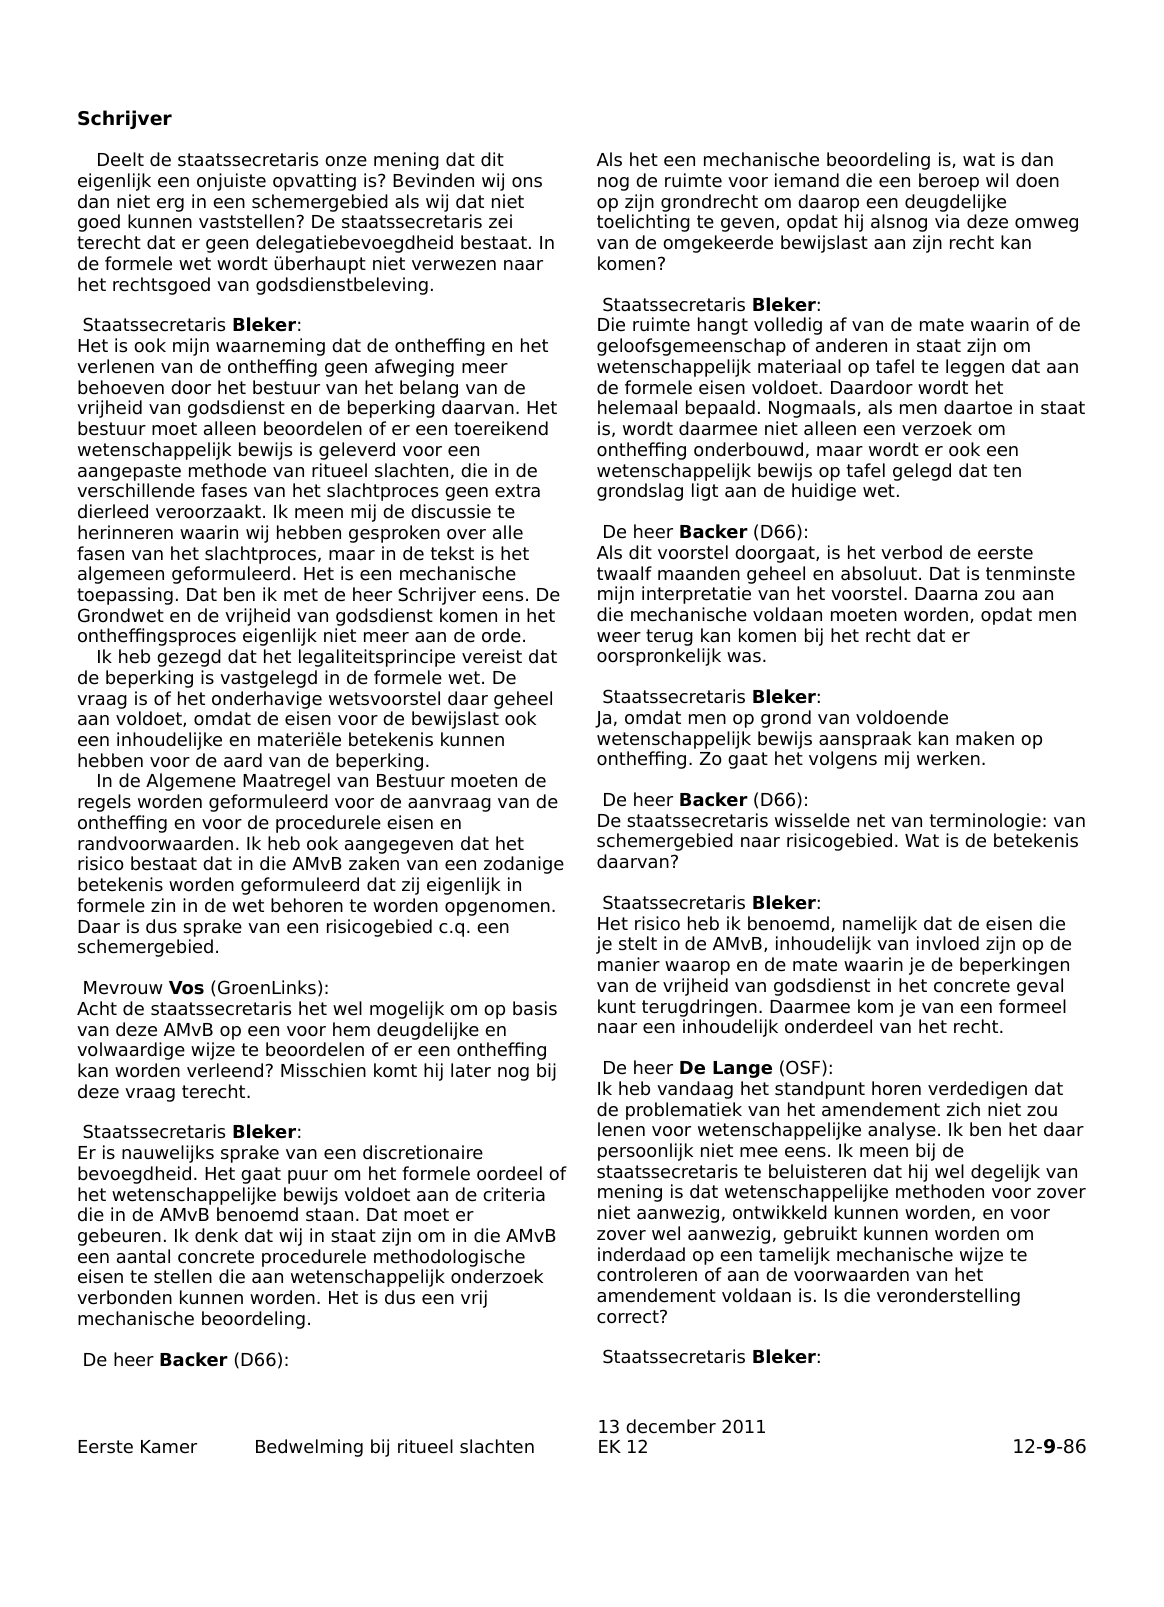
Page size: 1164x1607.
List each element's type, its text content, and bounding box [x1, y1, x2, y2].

text Staatssecretaris Bleker: [77, 1122, 567, 1143]
text Er is nauwelijks sprake van een discretionaire bevoegdheid. Het gaat puur om het formele oordeel of het wetenschappelijke bewijs voldoet aan de criteria die in de AMvB benoemd staan. Dat moet er gebeuren. Ik denk dat wij in staat zijn om in die AMvB een aantal concrete procedurele methodologische eisen te stellen die aan wetenschappelijk onderzoek verbonden kunnen worden. Het is dus een vrij mechanische beoordeling. [77, 1143, 567, 1329]
text Ja, omdat men op grond van voldoende wetenschappelijk bewijs aanspraak kan maken op ontheffing. Zo gaat het volgens mij werken. [596, 708, 1087, 770]
text De staatssecretaris wisselde net van terminologie: van schemergebied naar risicogebied. Wat is de betekenis daarvan? [596, 811, 1087, 873]
text Staatssecretaris Bleker: [596, 893, 1087, 913]
text Staatssecretaris Bleker: [596, 687, 1087, 708]
text Als dit voorstel doorgaat, is het verbod de eerste twaalf maanden geheel en absoluut. Dat is tenminste mijn interpretatie van het voorstel. Daarna zou aan die mechanische voldaan moeten worden, opdat men weer terug kan komen bij het recht dat er oorspronkelijk was. [596, 543, 1087, 667]
text Die ruimte hangt volledig af van de mate waarin of de geloofsgemeenschap of anderen in staat zijn om wetenschappelijk materiaal op tafel te leggen dat aan de formele eisen voldoet. Daardoor wordt het helemaal bepaald. Nogmaals, als men daartoe in staat is, wordt daarmee niet alleen een verzoek om ontheffing onderbouwd, maar wordt er ook een wetenschappelijk bewijs op tafel gelegd dat ten grondslag ligt aan de huidige wet. [596, 315, 1087, 502]
text Deelt de staatssecretaris onze mening dat dit eigenlijk een onjuiste opvatting is? Bevinden wij ons dan niet erg in een schemergebied als wij dat niet goed kunnen vaststellen? De staatssecretaris zei terecht dat er geen delegatiebevoegdheid bestaat. In de formele wet wordt überhaupt niet verwezen naar het rechtsgoed van godsdienstbeleving. [77, 150, 567, 295]
text De heer Backer (D66): [596, 790, 1087, 811]
text Staatssecretaris Bleker: [77, 315, 567, 336]
text Acht de staatssecretaris het wel mogelijk om op basis van deze AMvB op een voor hem deugdelijke en volwaardige wijze te beoordelen of er een ontheffing kan worden verleend? Misschien komt hij later nog bij deze vraag terecht. [77, 999, 567, 1102]
text Het is ook mijn waarneming dat de ontheffing en het verlenen van de ontheffing geen afweging meer behoeven door het bestuur van het belang van de vrijheid van godsdienst en de beperking daarvan. Het bestuur moet alleen beoordelen of er een toereikend wetenschappelijk bewijs is geleverd voor een aangepaste methode van ritueel slachten, die in de verschillende fases van het slachtproces geen extra dierleed veroorzaakt. Ik meen mij de discussie te herinneren waarin wij hebben gesproken over alle fasen van het slachtproces, maar in de tekst is het algemeen geformuleerd. Het is een mechanische toepassing. Dat ben ik met de heer Schrijver eens. De Grondwet en de vrijheid van godsdienst komen in het ontheffingsproces eigenlijk niet meer aan de orde. [77, 336, 567, 647]
text Ik heb vandaag het standpunt horen verdedigen dat de problematiek van het amendement zich niet zou lenen voor wetenschappelijke analyse. Ik ben het daar persoonlijk niet mee eens. Ik meen bij de staatssecretaris te beluisteren dat hij wel degelijk van mening is dat wetenschappelijke methoden voor zover niet aanwezig, ontwikkeld kunnen worden, en voor zover wel aanwezig, gebruikt kunnen worden om inderdaad op een tamelijk mechanische wijze te controleren of aan de voorwaarden van het amendement voldaan is. Is die veronderstelling correct? [596, 1079, 1087, 1327]
text Staatssecretaris Bleker: [596, 294, 1087, 315]
text Het risico heb ik benoemd, namelijk dat de eisen die je stelt in de AMvB, inhoudelijk van invloed zijn op de manier waarop en de mate waarin je de beperkingen van de vrijheid van godsdienst in het concrete geval kunt terugdringen. Daarmee kom je van een formeel naar een inhoudelijk onderdeel van het recht. [596, 913, 1087, 1038]
text De heer Backer (D66): [596, 522, 1087, 543]
text Staatssecretaris Bleker: [596, 1347, 1087, 1368]
text De heer De Lange (OSF): [596, 1058, 1087, 1079]
text Mevrouw Vos (GroenLinks): [77, 978, 567, 999]
text Ik heb gezegd dat het legaliteitsprincipe vereist dat de beperking is vastgelegd in de formele wet. De vraag is of het onderhavige wetsvoorstel daar geheel aan voldoet, omdat de eisen voor de bewijslast ook een inhoudelijke en materiële betekenis kunnen hebben voor de aard van de beperking. [77, 647, 567, 771]
text In de Algemene Maatregel van Bestuur moeten de regels worden geformuleerd voor de aanvraag van de ontheffing en voor de procedurele eisen en randvoorwaarden. Ik heb ook aangegeven dat het risico bestaat dat in die AMvB zaken van een zodanige betekenis worden geformuleerd dat zij eigenlijk in formele zin in de wet behoren te worden opgenomen. Daar is dus sprake van een risicogebied c.q. een schemergebied. [77, 771, 567, 958]
text De heer Backer (D66): [77, 1349, 567, 1370]
text Als het een mechanische beoordeling is, wat is dan nog de ruimte voor iemand die een beroep wil doen op zijn grondrecht om daarop een deugdelijke toelichting te geven, opdat hij alsnog via deze omweg van de omgekeerde bewijslast aan zijn recht kan komen? [596, 150, 1087, 274]
